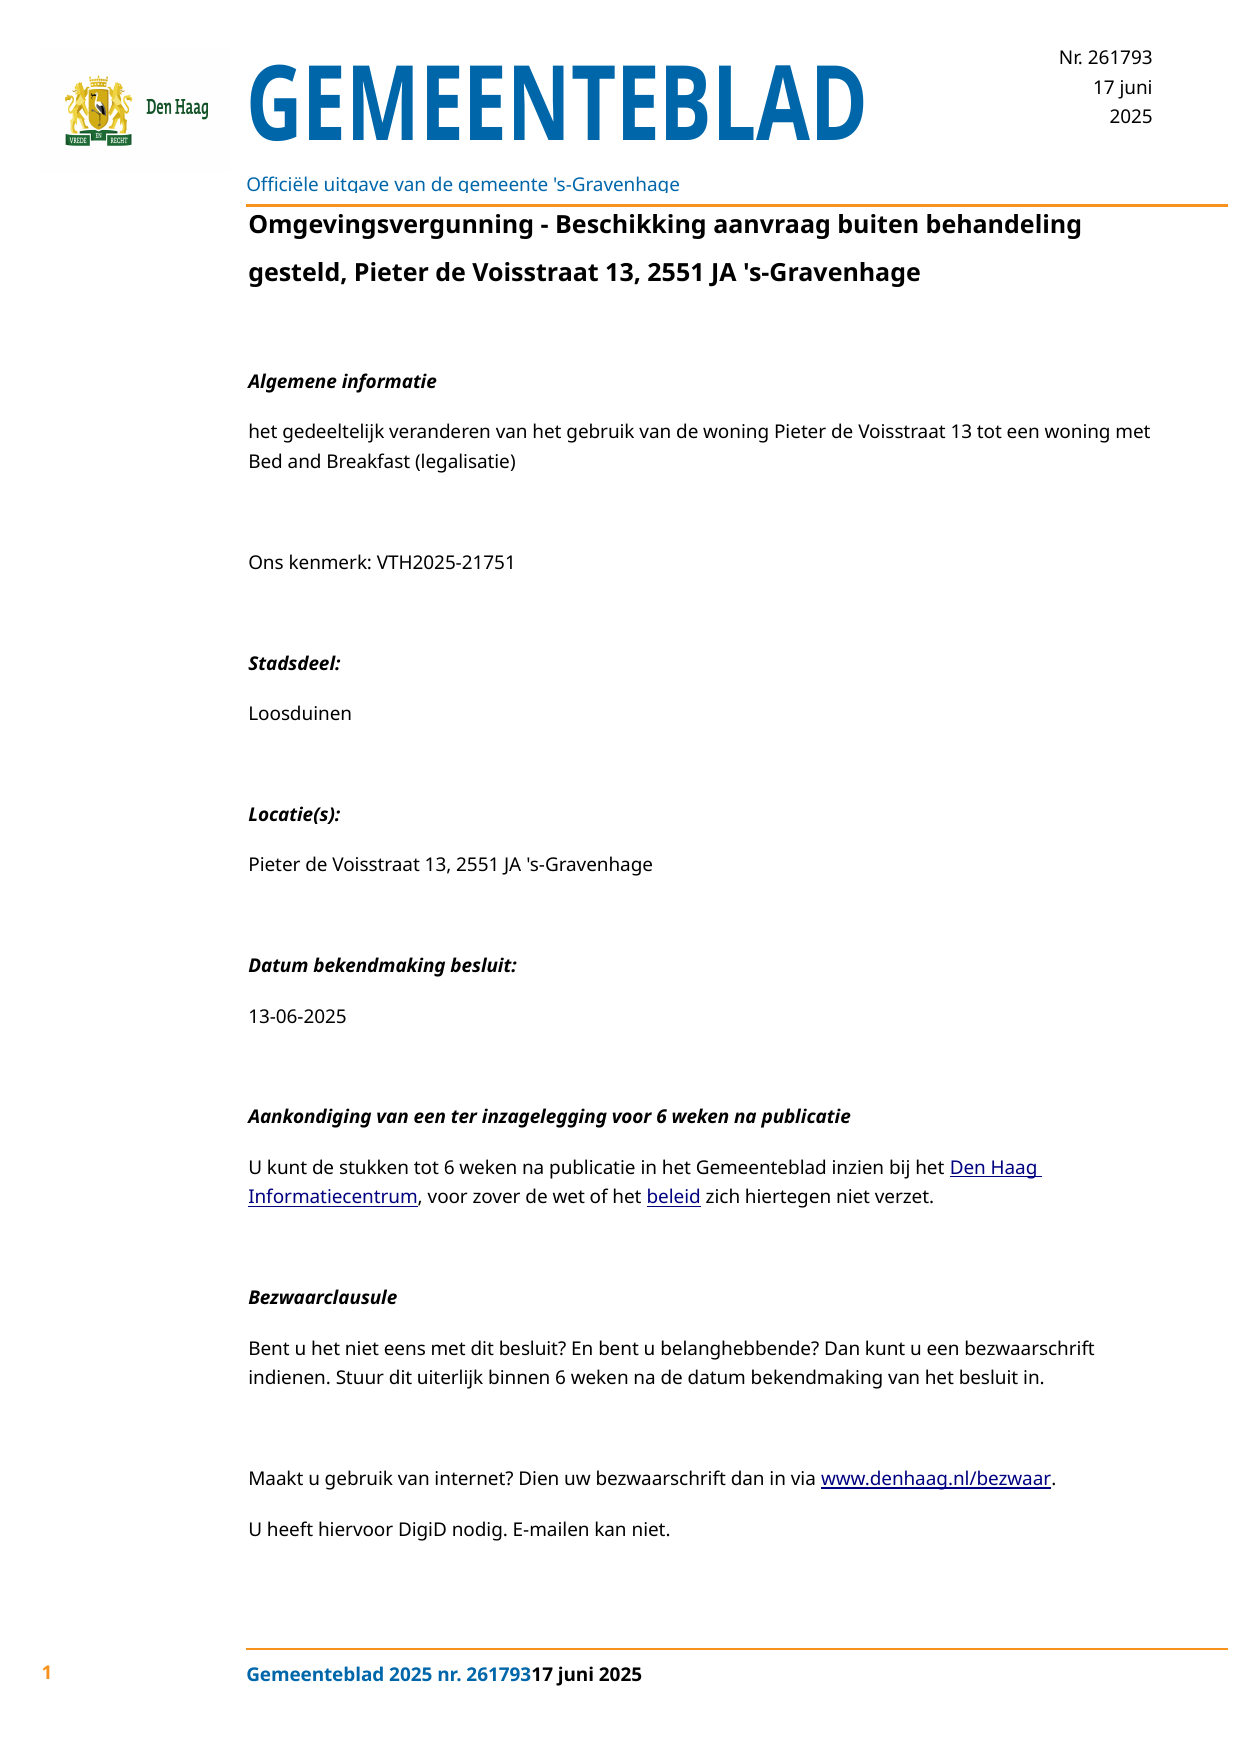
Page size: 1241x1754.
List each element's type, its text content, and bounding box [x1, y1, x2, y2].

text Loosduinen [248, 700, 1152, 726]
text Datum bekendmaking besluit: [248, 952, 1152, 978]
text het gedeeltelijk veranderen van het gebruik van de woning Pieter de Voisstraat 13 tot een woning met Bed and Breakfast (legalisatie) [248, 419, 1152, 474]
text Stadsdeel: [248, 650, 1152, 676]
picture [41, 47, 231, 172]
text Aankondiging van een ter inzagelegging voor 6 weken na publicatie [248, 1104, 1152, 1129]
text Locatie(s): [248, 801, 1152, 827]
text Algemene informatie [248, 368, 1152, 394]
text Bezwaarclausule [248, 1284, 1152, 1310]
text Bent u het niet eens met dit besluit? En bent u belanghebbende? Dan kunt u een bezwaarschrift indienen. Stuur dit uiterlijk binnen 6 weken na de datum bekendmaking van het besluit in. [248, 1335, 1152, 1390]
text U kunt de stukken tot 6 weken na publicatie in het Gemeenteblad inzien bij het Den Haag Informatiecentrum, voor zover de wet of het beleid zich hiertegen niet verzet. [248, 1154, 1152, 1209]
text Maakt u gebruik van internet? Dien uw bezwaarschrift dan in via www.denhaag.nl/bezwaar. [248, 1465, 1152, 1491]
text Pieter de Voisstraat 13, 2551 JA 's-Gravenhage [248, 852, 1152, 877]
text U heeft hiervoor DigiD nodig. E-mailen kan niet. [248, 1516, 1152, 1542]
text Ons kenmerk: VTH2025-21751 [248, 549, 1152, 575]
text Omgevingsvergunning - Beschikking aanvraag buiten behandeling gesteld, Pieter de Voisstraat 13, 2551 JA 's-Gravenhage [248, 207, 1152, 288]
text 13-06-2025 [248, 1003, 1152, 1029]
